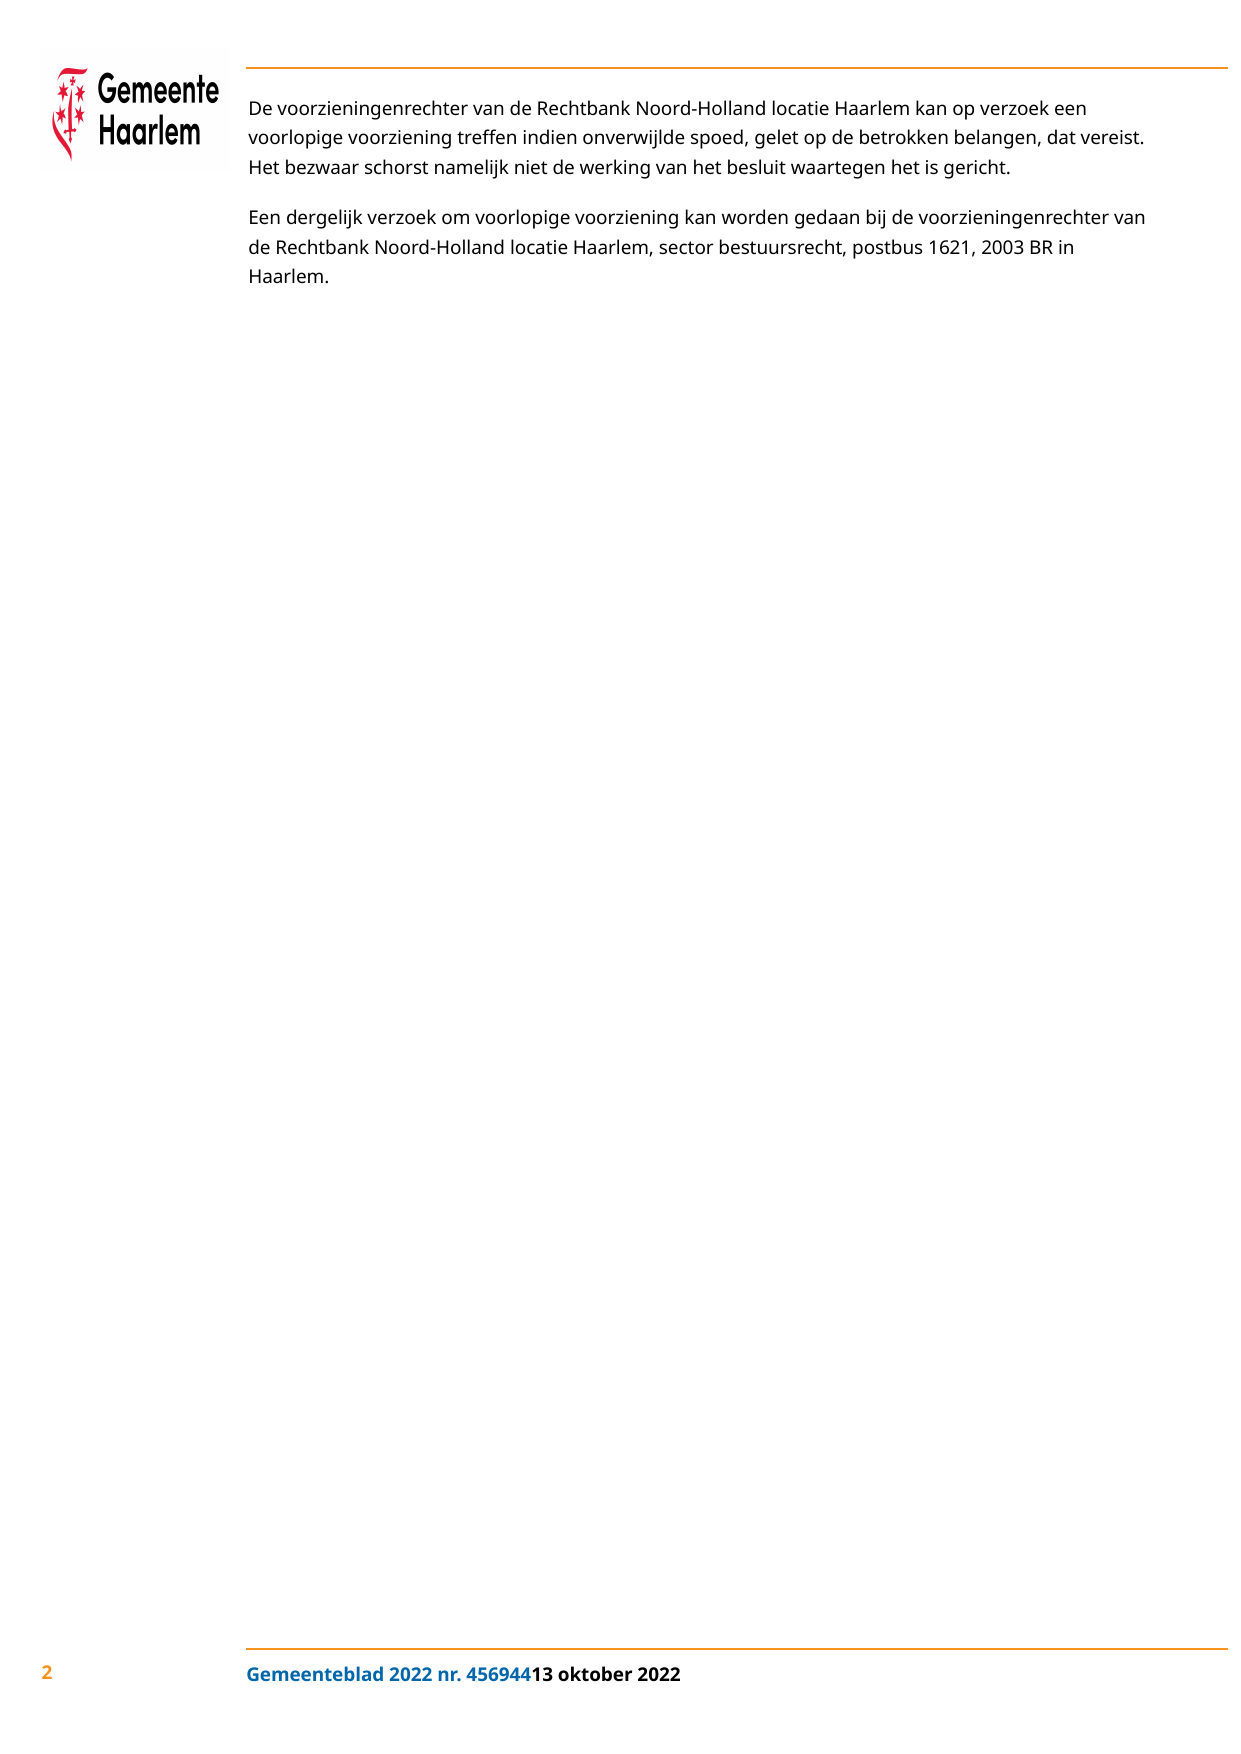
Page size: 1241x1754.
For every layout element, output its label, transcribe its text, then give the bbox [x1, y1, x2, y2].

text Een dergelijk verzoek om voorlopige voorziening kan worden gedaan bij de voorzieningenrechter van de Rechtbank Noord-Holland locatie Haarlem, sector bestuursrecht, postbus 1621, 2003 BR in Haarlem. [248, 204, 1152, 289]
text De voorzieningenrechter van de Rechtbank Noord-Holland locatie Haarlem kan op verzoek een voorlopige voorziening treffen indien onverwijlde spoed, gelet op de betrokken belangen, dat vereist. Het bezwaar schorst namelijk niet de werking van het besluit waartegen het is gericht. [248, 95, 1152, 180]
picture [41, 47, 231, 172]
